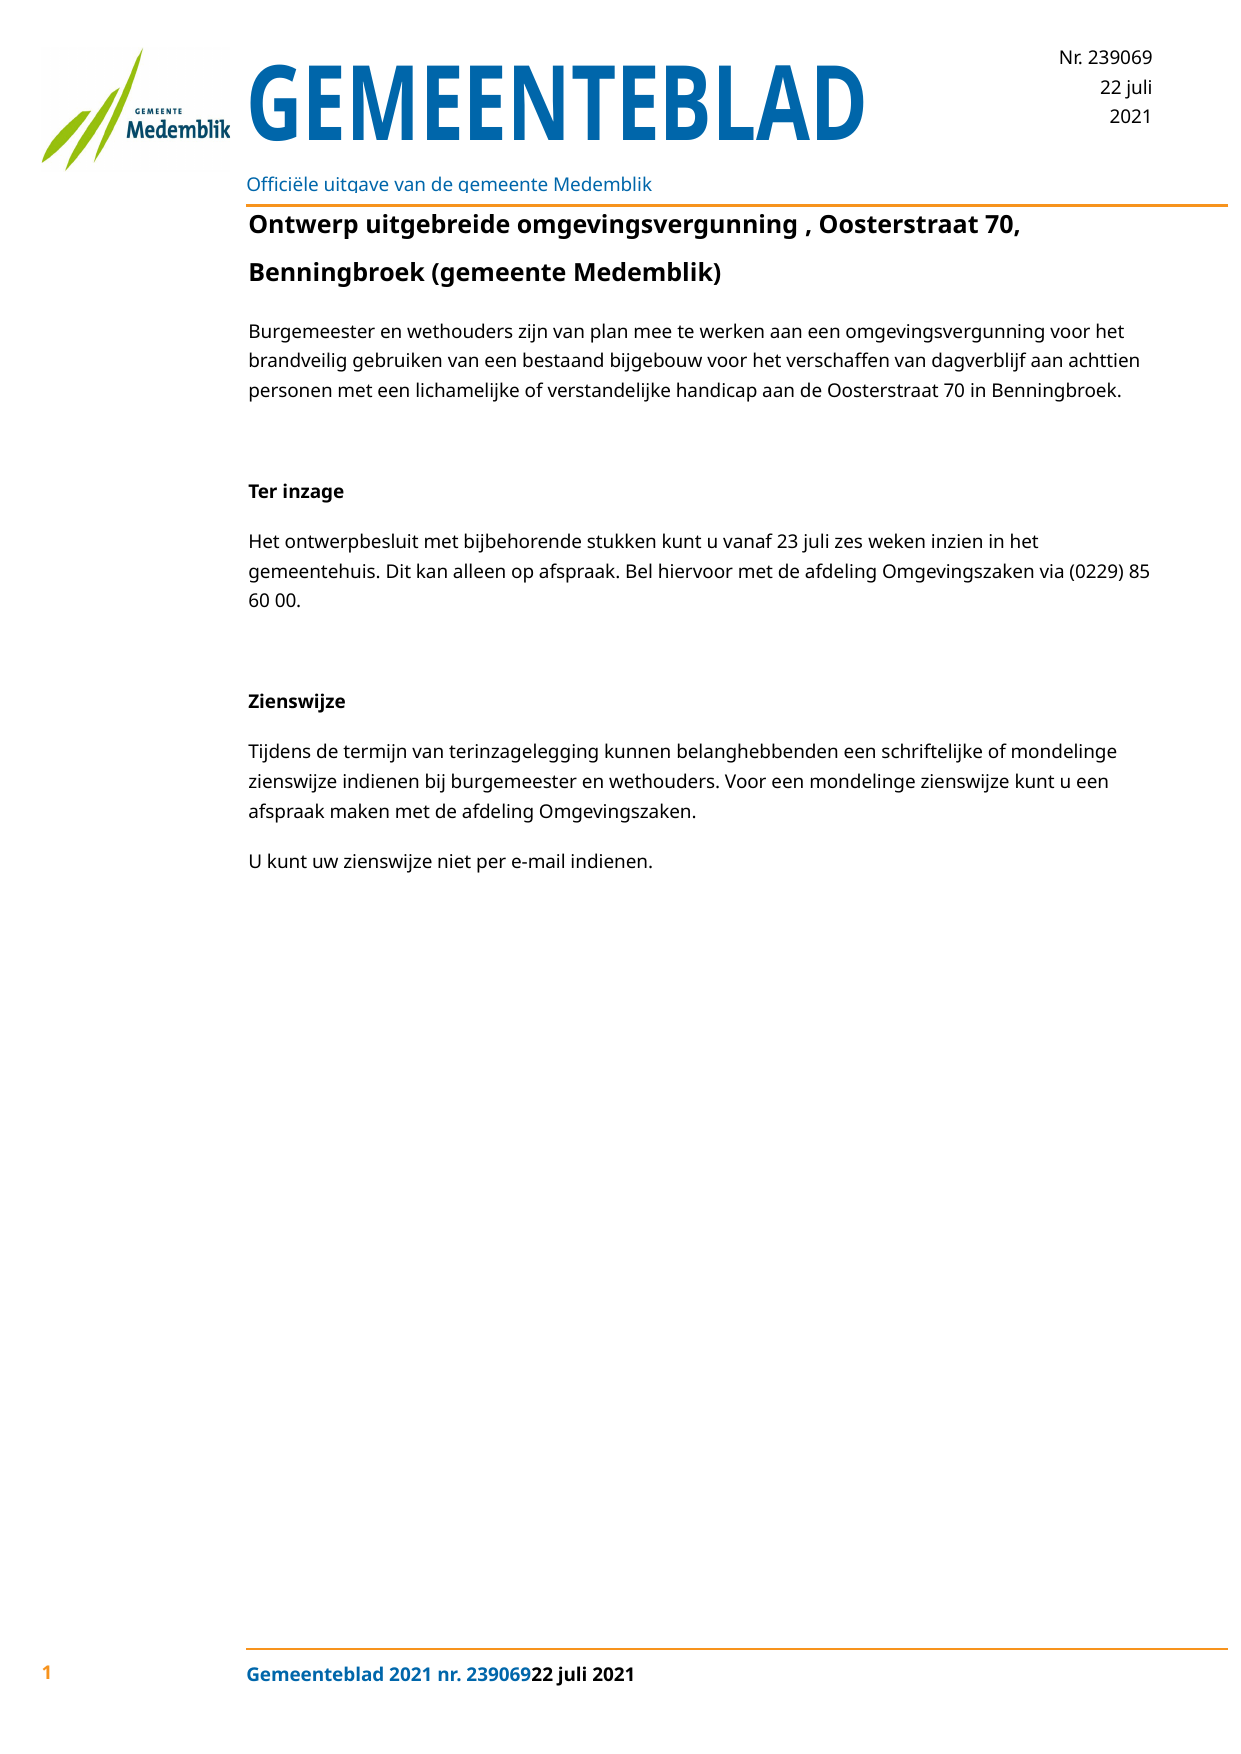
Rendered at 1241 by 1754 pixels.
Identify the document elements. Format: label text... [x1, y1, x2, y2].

text Ter inzage [248, 478, 1152, 504]
text Zienswijze [248, 688, 1152, 714]
text Het ontwerpbesluit met bijbehorende stukken kunt u vanaf 23 juli zes weken inzien in het gemeentehuis. Dit kan alleen op afspraak. Bel hiervoor met de afdeling Omgevingszaken via (0229) 85 60 00. [248, 528, 1152, 613]
picture [41, 47, 231, 172]
text U kunt uw zienswijze niet per e-mail indienen. [248, 848, 1152, 874]
text Ontwerp uitgebreide omgevingsvergunning , Oosterstraat 70, Benningbroek (gemeente Medemblik) [248, 207, 1152, 288]
text Burgemeester en wethouders zijn van plan mee te werken aan een omgevingsvergunning voor het brandveilig gebruiken van een bestaand bijgebouw voor het verschaffen van dagverblijf aan achttien personen met een lichamelijke of verstandelijke handicap aan de Oosterstraat 70 in Benningbroek. [248, 318, 1152, 403]
text Tijdens de termijn van terinzagelegging kunnen belanghebbenden een schriftelijke of mondelinge zienswijze indienen bij burgemeester en wethouders. Voor een mondelinge zienswijze kunt u een afspraak maken met de afdeling Omgevingszaken. [248, 739, 1152, 824]
